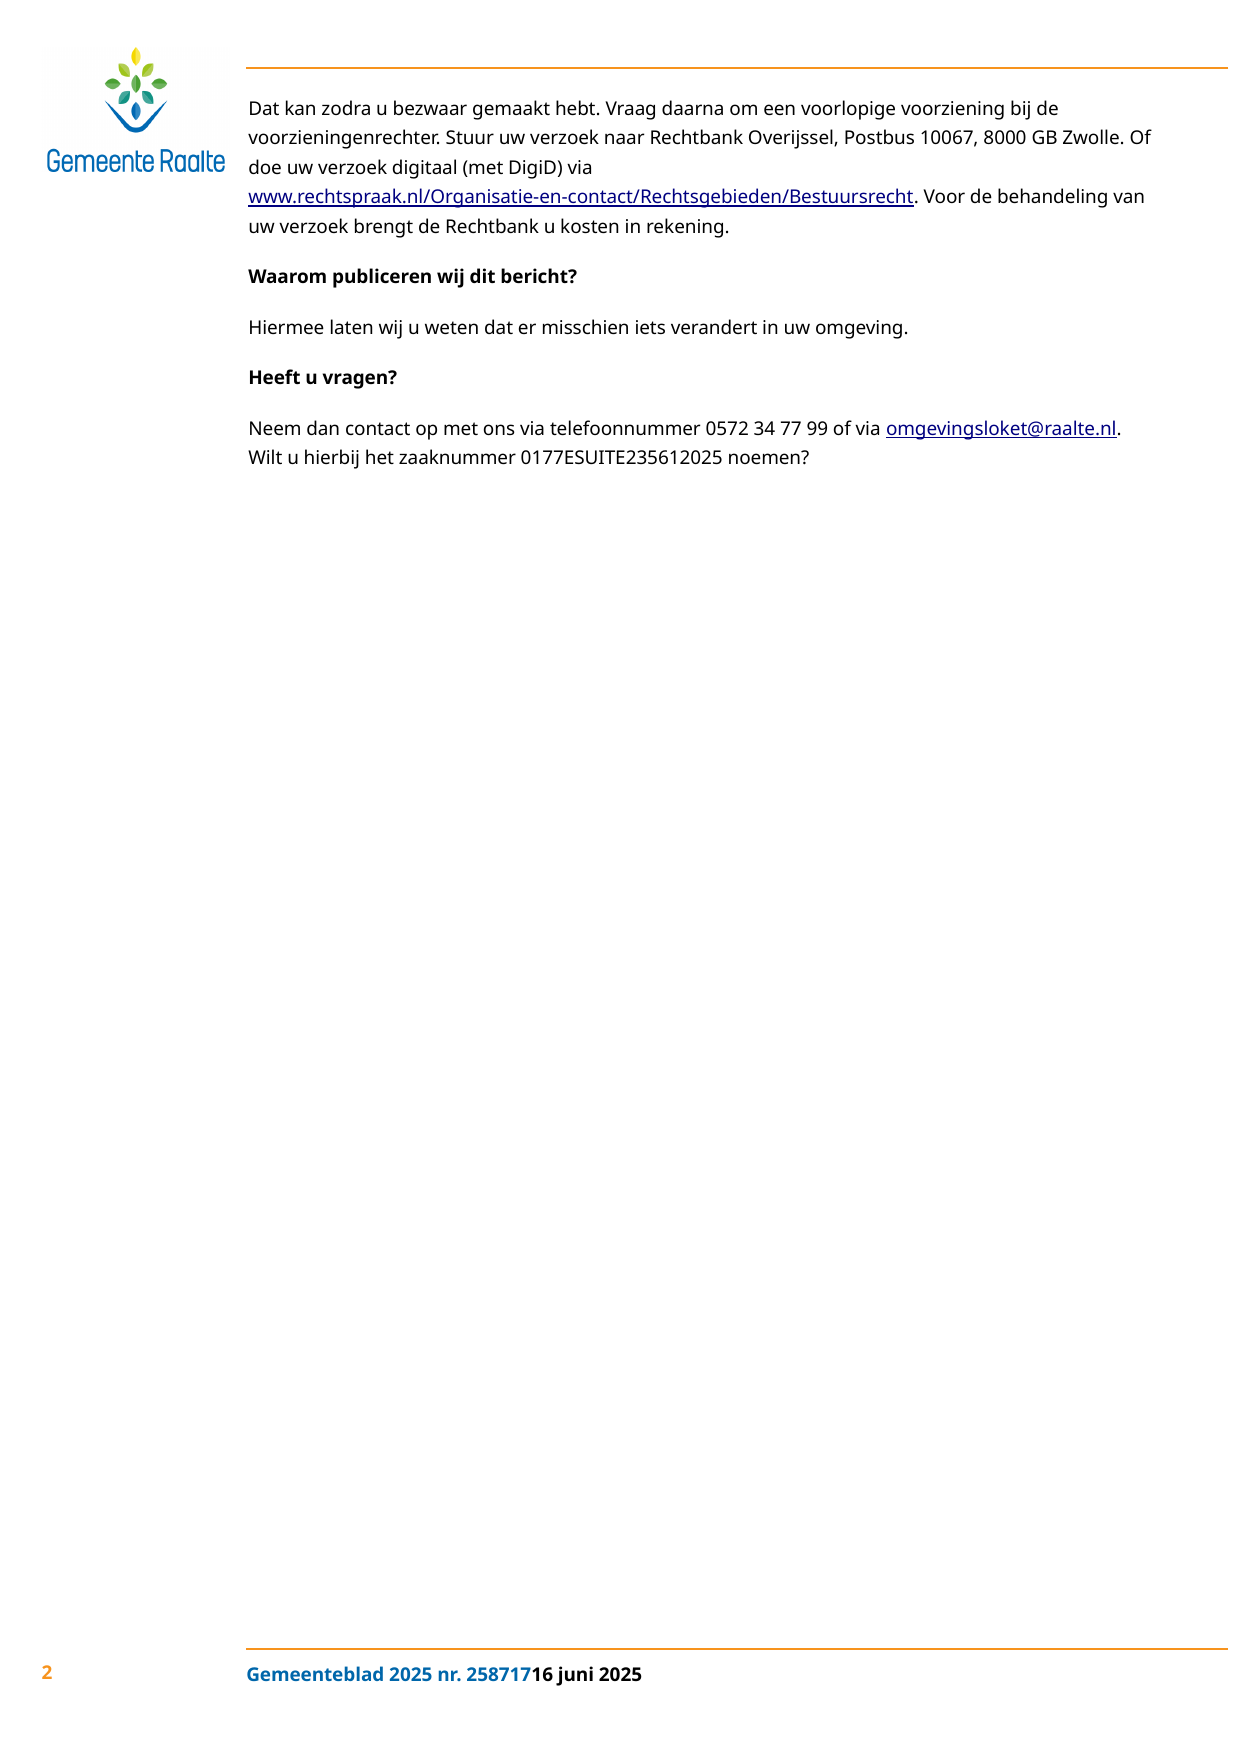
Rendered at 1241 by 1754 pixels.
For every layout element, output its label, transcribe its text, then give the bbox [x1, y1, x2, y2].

text Heeft u vragen? [248, 364, 1152, 390]
text Hiermee laten wij u weten dat er misschien iets verandert in uw omgeving. [248, 314, 1152, 340]
text Neem dan contact op met ons via telefoonnummer 0572 34 77 99 of via omgevingsloket@raalte.nl. Wilt u hierbij het zaaknummer 0177ESUITE235612025 noemen? [248, 415, 1152, 470]
text Waarom publiceren wij dit bericht? [248, 263, 1152, 289]
picture [41, 47, 231, 172]
text Dat kan zodra u bezwaar gemaakt hebt. Vraag daarna om een voorlopige voorziening bij de voorzieningenrechter. Stuur uw verzoek naar Rechtbank Overijssel, Postbus 10067, 8000 GB Zwolle. Of doe uw verzoek digitaal (met DigiD) via www.rechtspraak.nl/Organisatie-en-contact/Rechtsgebieden/Bestuursrecht. Voor de behandeling van uw verzoek brengt de Rechtbank u kosten in rekening. [248, 95, 1152, 239]
